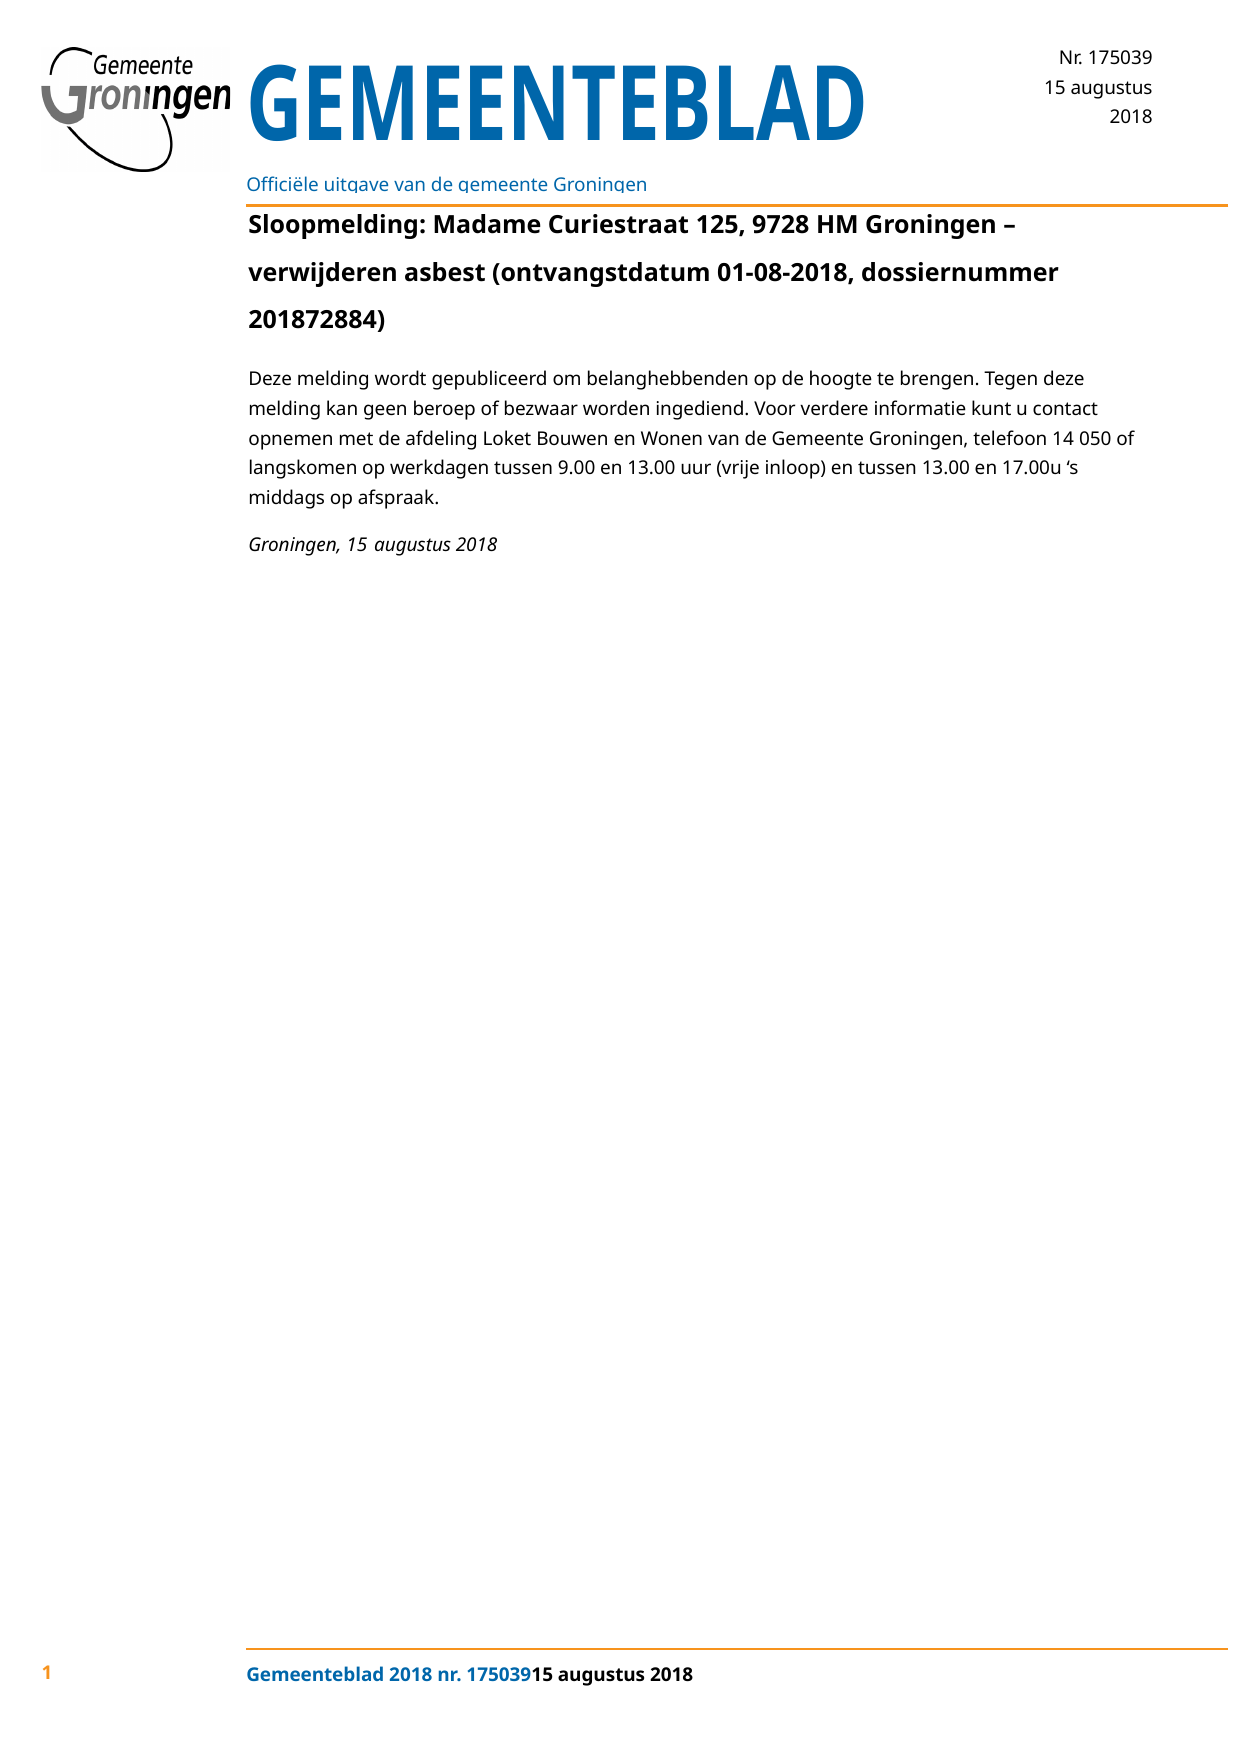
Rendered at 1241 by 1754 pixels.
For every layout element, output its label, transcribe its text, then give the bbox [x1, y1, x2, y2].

text Sloopmelding: Madame Curiestraat 125, 9728 HM Groningen – verwijderen asbest (ontvangstdatum 01-08-2018, dossiernummer 201872884) [248, 207, 1152, 336]
text Deze melding wordt gepubliceerd om belanghebbenden op de hoogte te brengen. Tegen deze melding kan geen beroep of bezwaar worden ingediend. Voor verdere informatie kunt u contact opnemen met de afdeling Loket Bouwen en Wonen van de Gemeente Groningen, telefoon 14 050 of langskomen op werkdagen tussen 9.00 en 13.00 uur (vrije inloop) en tussen 13.00 en 17.00u ‘s middags op afspraak. [248, 366, 1152, 509]
text Groningen, 15 augustus 2018 [248, 532, 1152, 557]
picture [41, 47, 231, 172]
